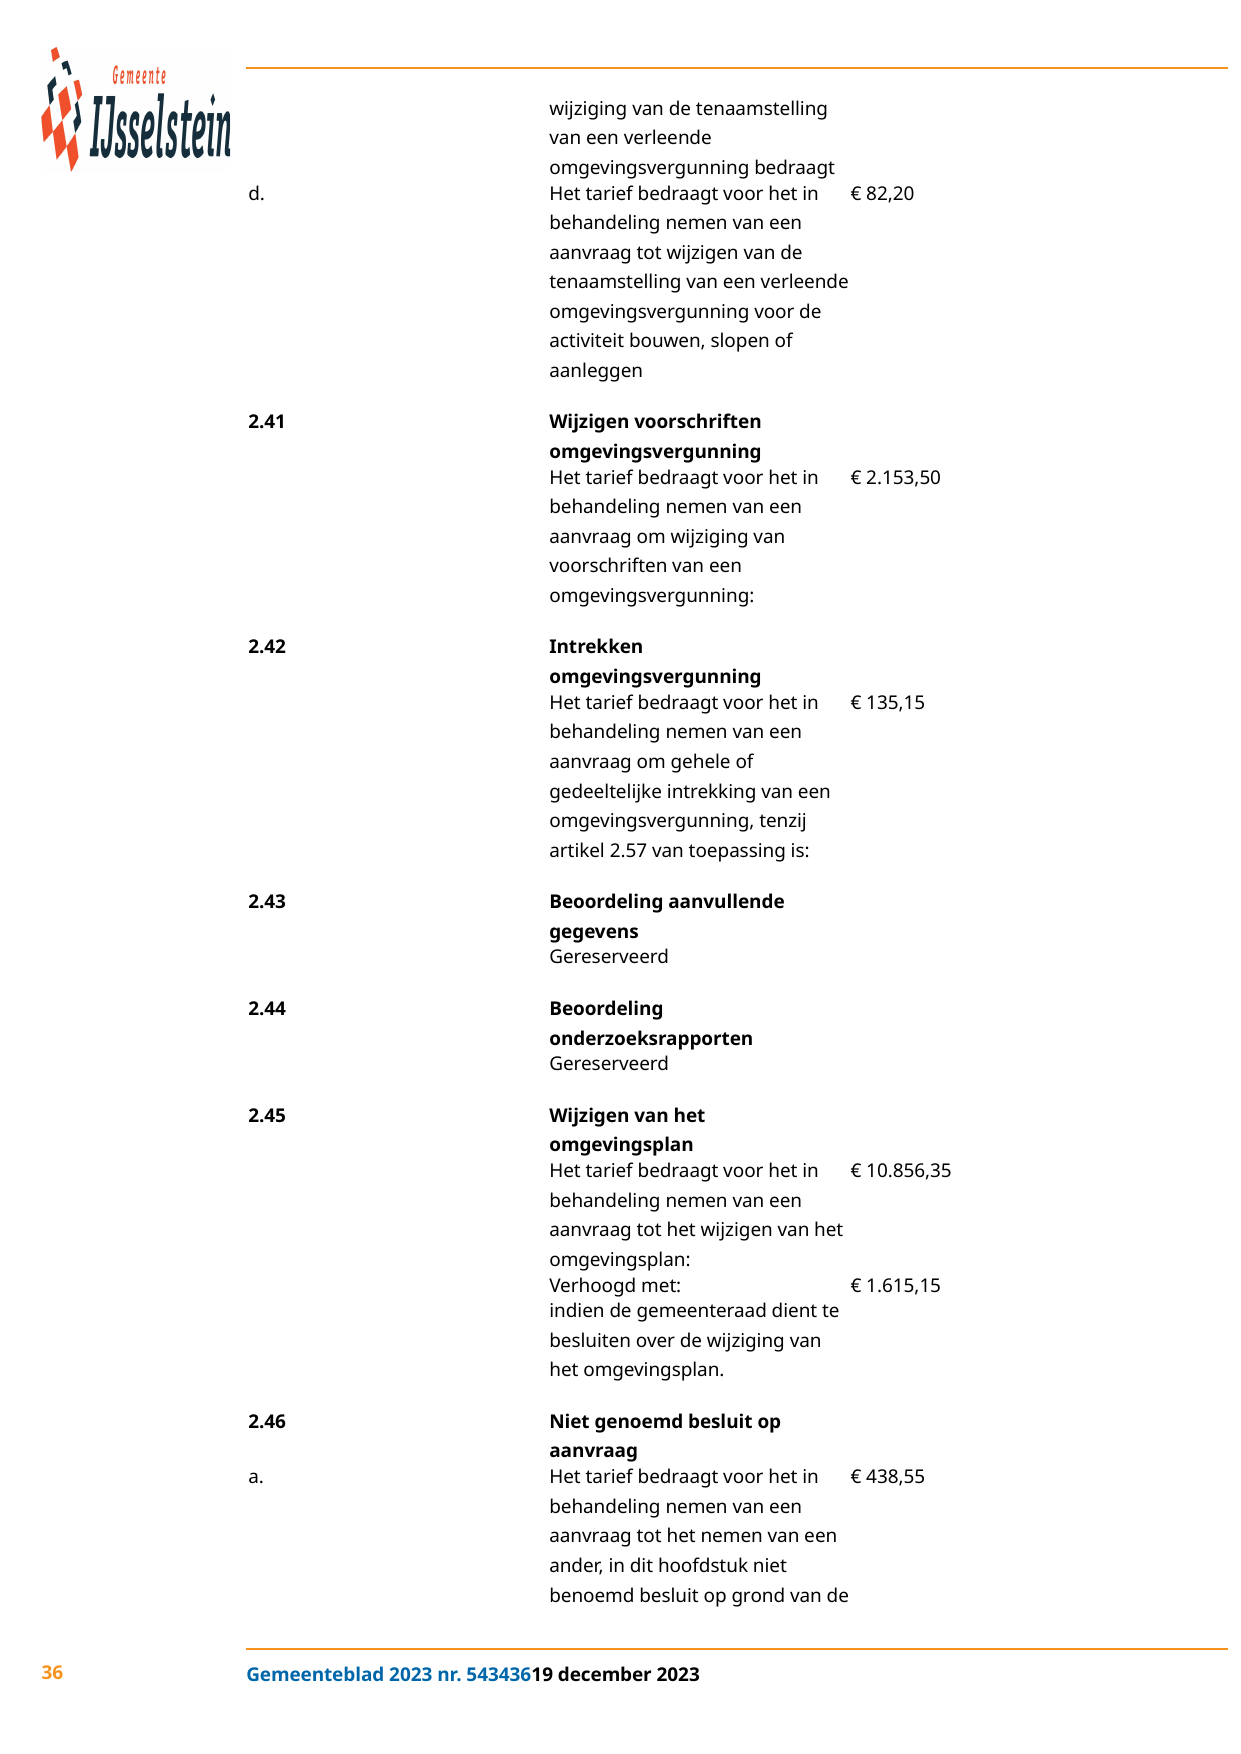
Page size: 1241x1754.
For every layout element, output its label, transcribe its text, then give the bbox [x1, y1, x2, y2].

table_cell [850, 889, 1152, 944]
table_cell 2.42 [248, 634, 549, 689]
table_cell [850, 944, 1152, 969]
table_cell [549, 608, 850, 634]
table_cell 2.46 [248, 1408, 549, 1463]
table_cell [850, 95, 1152, 180]
table_cell [248, 1076, 549, 1102]
table_cell [850, 863, 1152, 888]
table_cell d. [248, 180, 549, 383]
table_cell [248, 383, 549, 409]
table_cell Wijzigen van het omgevingsplan [549, 1102, 850, 1157]
table_cell [248, 689, 549, 863]
table_cell Het tarief bedraagt voor het in behandeling nemen van een aanvraag om gehele of gedeeltelijke intrekking van een omgevingsvergunning, tenzij artikel 2.57 van toepassing is: [549, 689, 850, 863]
table_cell [248, 95, 549, 180]
table_cell € 438,55 [850, 1464, 1152, 1607]
table_cell [248, 1298, 549, 1382]
table_cell [850, 634, 1152, 689]
table_cell [248, 608, 549, 634]
table_cell Gereserveerd [549, 1051, 850, 1076]
table_cell [850, 1102, 1152, 1157]
table_cell Het tarief bedraagt voor het in behandeling nemen van een aanvraag om wijziging van voorschriften van een omgevingsvergunning: [549, 464, 850, 608]
table_cell [549, 863, 850, 888]
table_cell [248, 1051, 549, 1076]
table_cell [850, 409, 1152, 464]
table_cell [850, 1408, 1152, 1463]
table_cell [248, 1272, 549, 1297]
table_cell 2.41 [248, 409, 549, 464]
table_cell € 1.615,15 [850, 1272, 1152, 1297]
table_cell [850, 970, 1152, 995]
table_cell [850, 608, 1152, 634]
table_cell 2.45 [248, 1102, 549, 1157]
table_cell Wijzigen voorschriften omgevingsvergunning [549, 409, 850, 464]
table_cell [850, 995, 1152, 1051]
table_cell [850, 1383, 1152, 1408]
table_cell [850, 1051, 1152, 1076]
table_cell [248, 863, 549, 888]
table_cell Beoordeling aanvullende gegevens [549, 889, 850, 944]
table_cell Beoordeling onderzoeksrapporten [549, 995, 850, 1051]
table_cell Verhoogd met: [549, 1272, 850, 1297]
table_cell [549, 970, 850, 995]
table_cell [248, 464, 549, 608]
table_cell [248, 970, 549, 995]
table_cell [248, 1157, 549, 1272]
table_cell 2.43 [248, 889, 549, 944]
table_cell a. [248, 1464, 549, 1607]
picture [41, 47, 231, 172]
table_cell wijziging van de tenaamstelling van een verleende omgevingsvergunning bedraagt [549, 95, 850, 180]
table_cell € 2.153,50 [850, 464, 1152, 608]
table_cell indien de gemeenteraad dient te besluiten over de wijziging van het omgevingsplan. [549, 1298, 850, 1382]
table_cell [549, 1383, 850, 1408]
table_cell € 10.856,35 [850, 1157, 1152, 1272]
table_cell Niet genoemd besluit op aanvraag [549, 1408, 850, 1463]
table_cell Het tarief bedraagt voor het in behandeling nemen van een aanvraag tot wijzigen van de tenaamstelling van een verleende omgevingsvergunning voor de activiteit bouwen, slopen of aanleggen [549, 180, 850, 383]
table_cell € 82,20 [850, 180, 1152, 383]
table_cell [850, 383, 1152, 409]
table_cell Intrekken omgevingsvergunning [549, 634, 850, 689]
table_cell € 135,15 [850, 689, 1152, 863]
table_cell [248, 944, 549, 969]
table_cell [248, 1383, 549, 1408]
table_cell [549, 1076, 850, 1102]
table_cell Het tarief bedraagt voor het in behandeling nemen van een aanvraag tot het nemen van een ander, in dit hoofdstuk niet benoemd besluit op grond van de [549, 1464, 850, 1607]
table_cell [850, 1076, 1152, 1102]
table_cell Gereserveerd [549, 944, 850, 969]
table_cell [850, 1298, 1152, 1382]
table_cell [549, 383, 850, 409]
table_cell Het tarief bedraagt voor het in behandeling nemen van een aanvraag tot het wijzigen van het omgevingsplan: [549, 1157, 850, 1272]
table_cell 2.44 [248, 995, 549, 1051]
